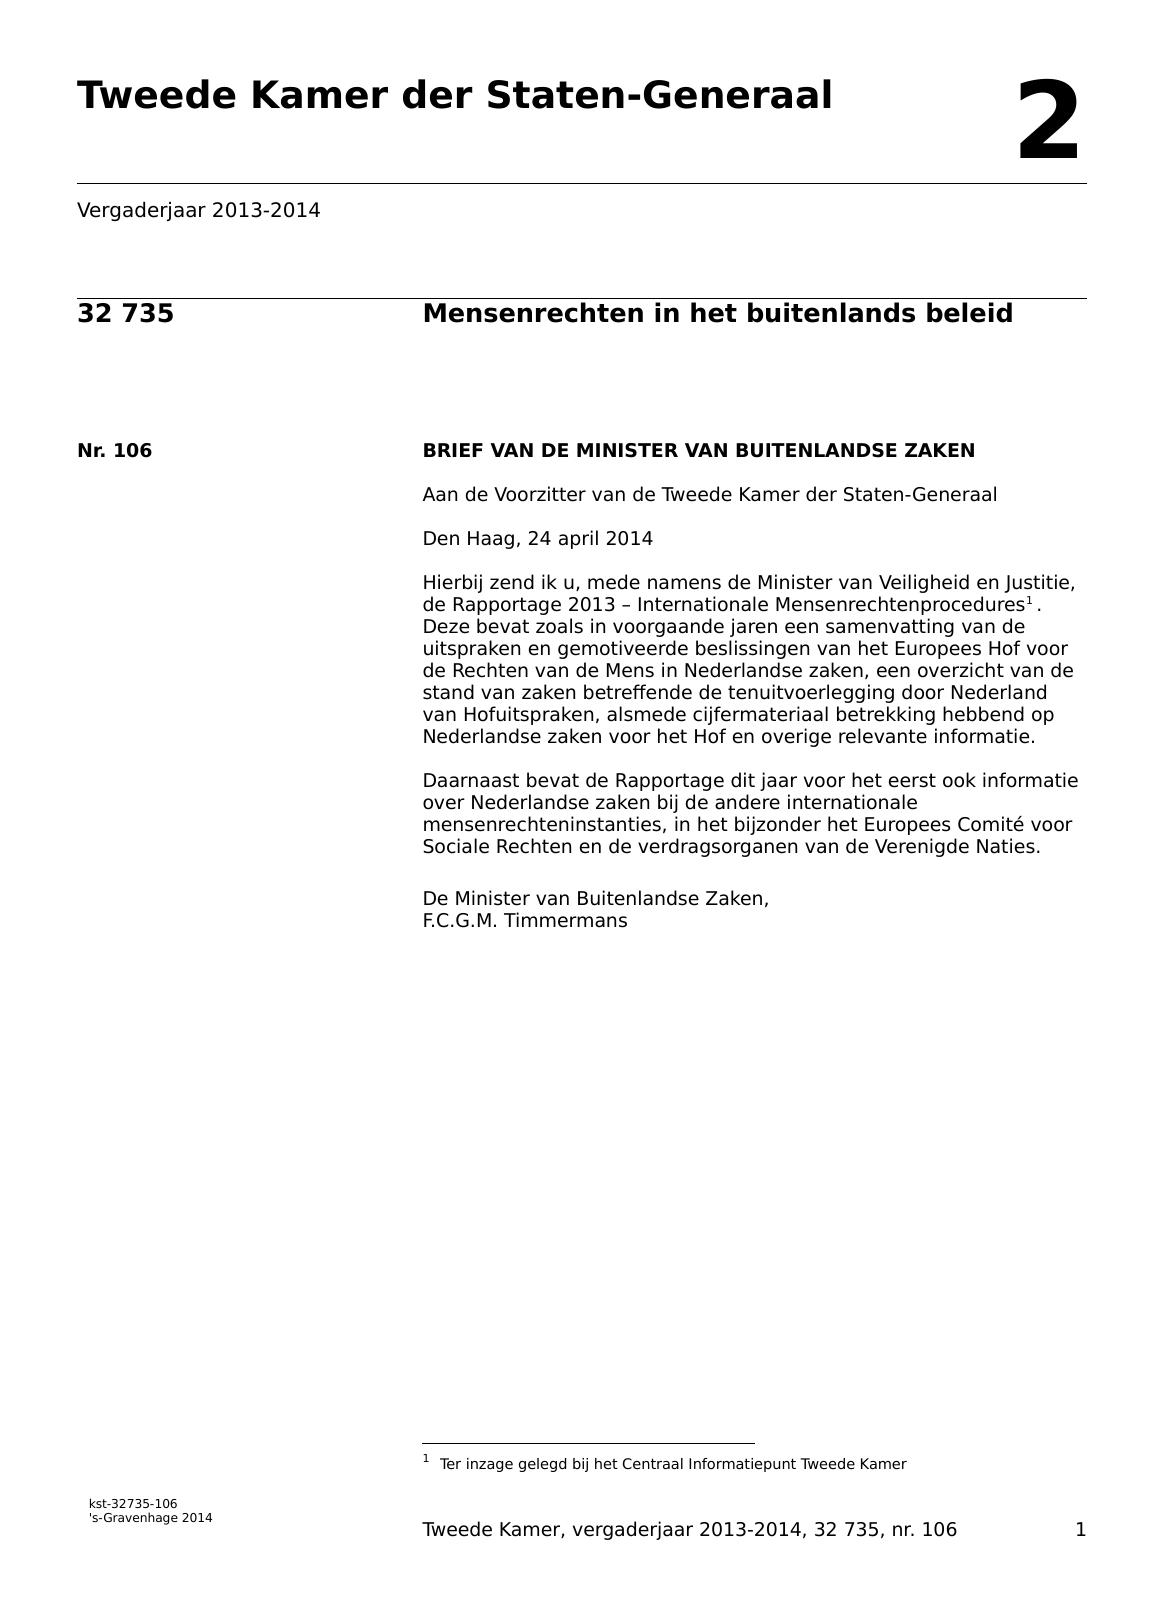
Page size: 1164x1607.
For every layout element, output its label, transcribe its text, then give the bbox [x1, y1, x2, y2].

table_header Tweede Kamer der Staten-Generaal [77, 59, 886, 183]
table_cell Vergaderjaar 2013-2014 [77, 184, 1087, 298]
subtitle 32 735 Mensenrechten in het buitenlands beleid [77, 299, 1087, 329]
text Aan de Voorzitter van de Tweede Kamer der Staten-Generaal [422, 484, 1087, 506]
text kst-32735-106 [88, 1497, 323, 1511]
text Ter inzage gelegd bij het Centraal Informatiepunt Tweede Kamer [422, 1452, 1087, 1474]
text Hierbij zend ik u, mede namens de Minister van Veiligheid en Justitie, de Rapportage 2013 – Internationale Mensenrechtenprocedures. Deze bevat zoals in voorgaande jaren een samenvatting van de uitspraken en gemotiveerde beslissingen van het Europees Hof voor de Rechten van de Mens in Nederlandse zaken, een overzicht van de stand van zaken betreffende de tenuitvoerlegging door Nederland van Hofuitspraken, alsmede cijfermateriaal betrekking hebbend op Nederlandse zaken voor het Hof en overige relevante informatie. [422, 572, 1087, 748]
text 's-Gravenhage 2014 [88, 1511, 323, 1525]
table_header 2 [886, 59, 1087, 183]
subtitle Nr. 106 BRIEF VAN DE MINISTER VAN BUITENLANDSE ZAKEN [77, 440, 1087, 462]
text Den Haag, 24 april 2014 [422, 528, 1087, 550]
text Daarnaast bevat de Rapportage dit jaar voor het eerst ook informatie over Nederlandse zaken bij de andere internationale mensenrechteninstanties, in het bijzonder het Europees Comité voor Sociale Rechten en de verdragsorganen van de Verenigde Naties. [422, 770, 1087, 858]
text De Minister van Buitenlandse Zaken, F.C.G.M. Timmermans [422, 888, 1087, 932]
